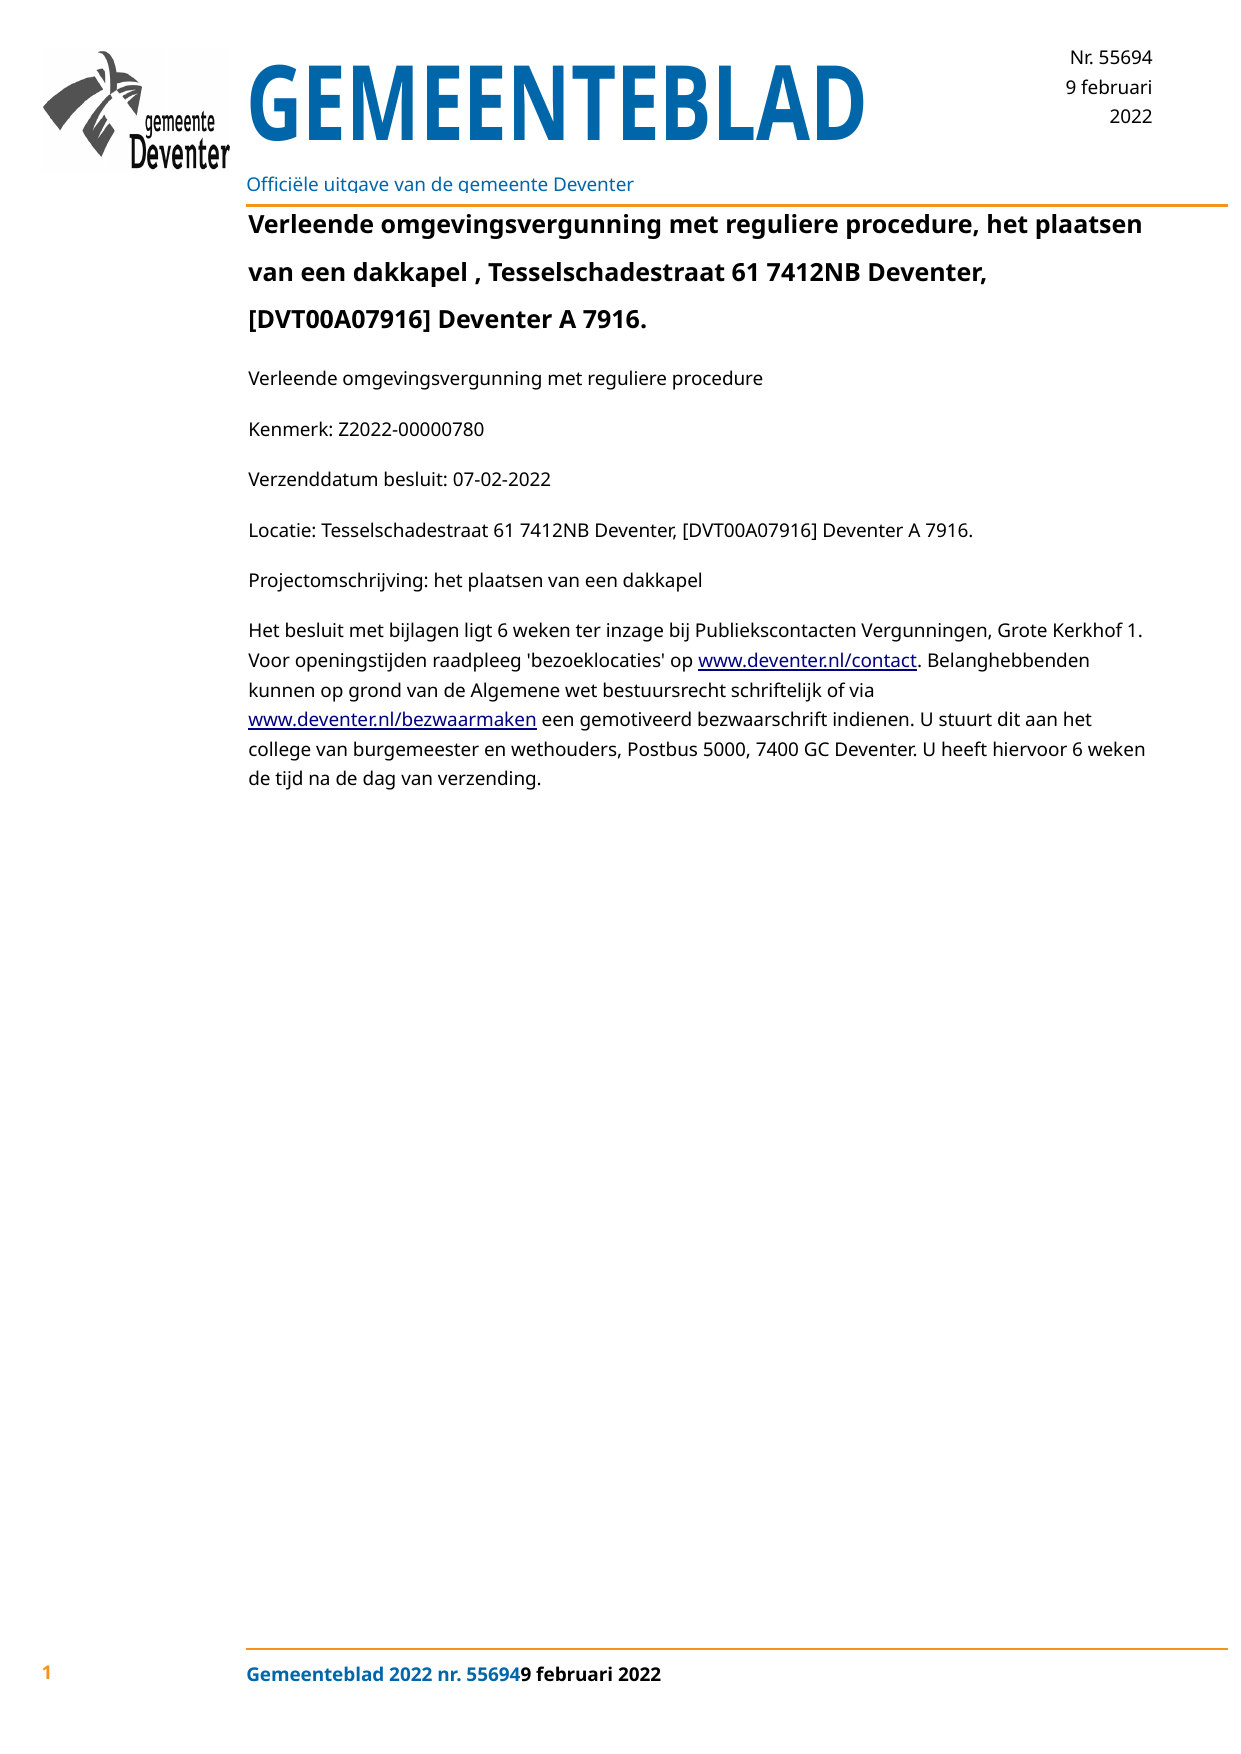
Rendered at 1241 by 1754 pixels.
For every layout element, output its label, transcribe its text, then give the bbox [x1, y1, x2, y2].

text Projectomschrijving: het plaatsen van een dakkapel [248, 567, 1152, 593]
text Locatie: Tesselschadestraat 61 7412NB Deventer, [DVT00A07916] Deventer A 7916. [248, 517, 1152, 542]
text Kenmerk: Z2022-00000780 [248, 416, 1152, 442]
text Verleende omgevingsvergunning met reguliere procedure [248, 366, 1152, 391]
text Het besluit met bijlagen ligt 6 weken ter inzage bij Publiekscontacten Vergunningen, Grote Kerkhof 1. Voor openingstijden raadpleeg 'bezoeklocaties' op www.deventer.nl/contact. Belanghebbenden kunnen op grond van de Algemene wet bestuursrecht schriftelijk of via www.deventer.nl/bezwaarmaken een gemotiveerd bezwaarschrift indienen. U stuurt dit aan het college van burgemeester en wethouders, Postbus 5000, 7400 GC Deventer. U heeft hiervoor 6 weken de tijd na de dag van verzending. [248, 618, 1152, 791]
text Verzenddatum besluit: 07-02-2022 [248, 466, 1152, 492]
picture [41, 47, 231, 172]
text Verleende omgevingsvergunning met reguliere procedure, het plaatsen van een dakkapel , Tesselschadestraat 61 7412NB Deventer, [DVT00A07916] Deventer A 7916. [248, 207, 1152, 336]
